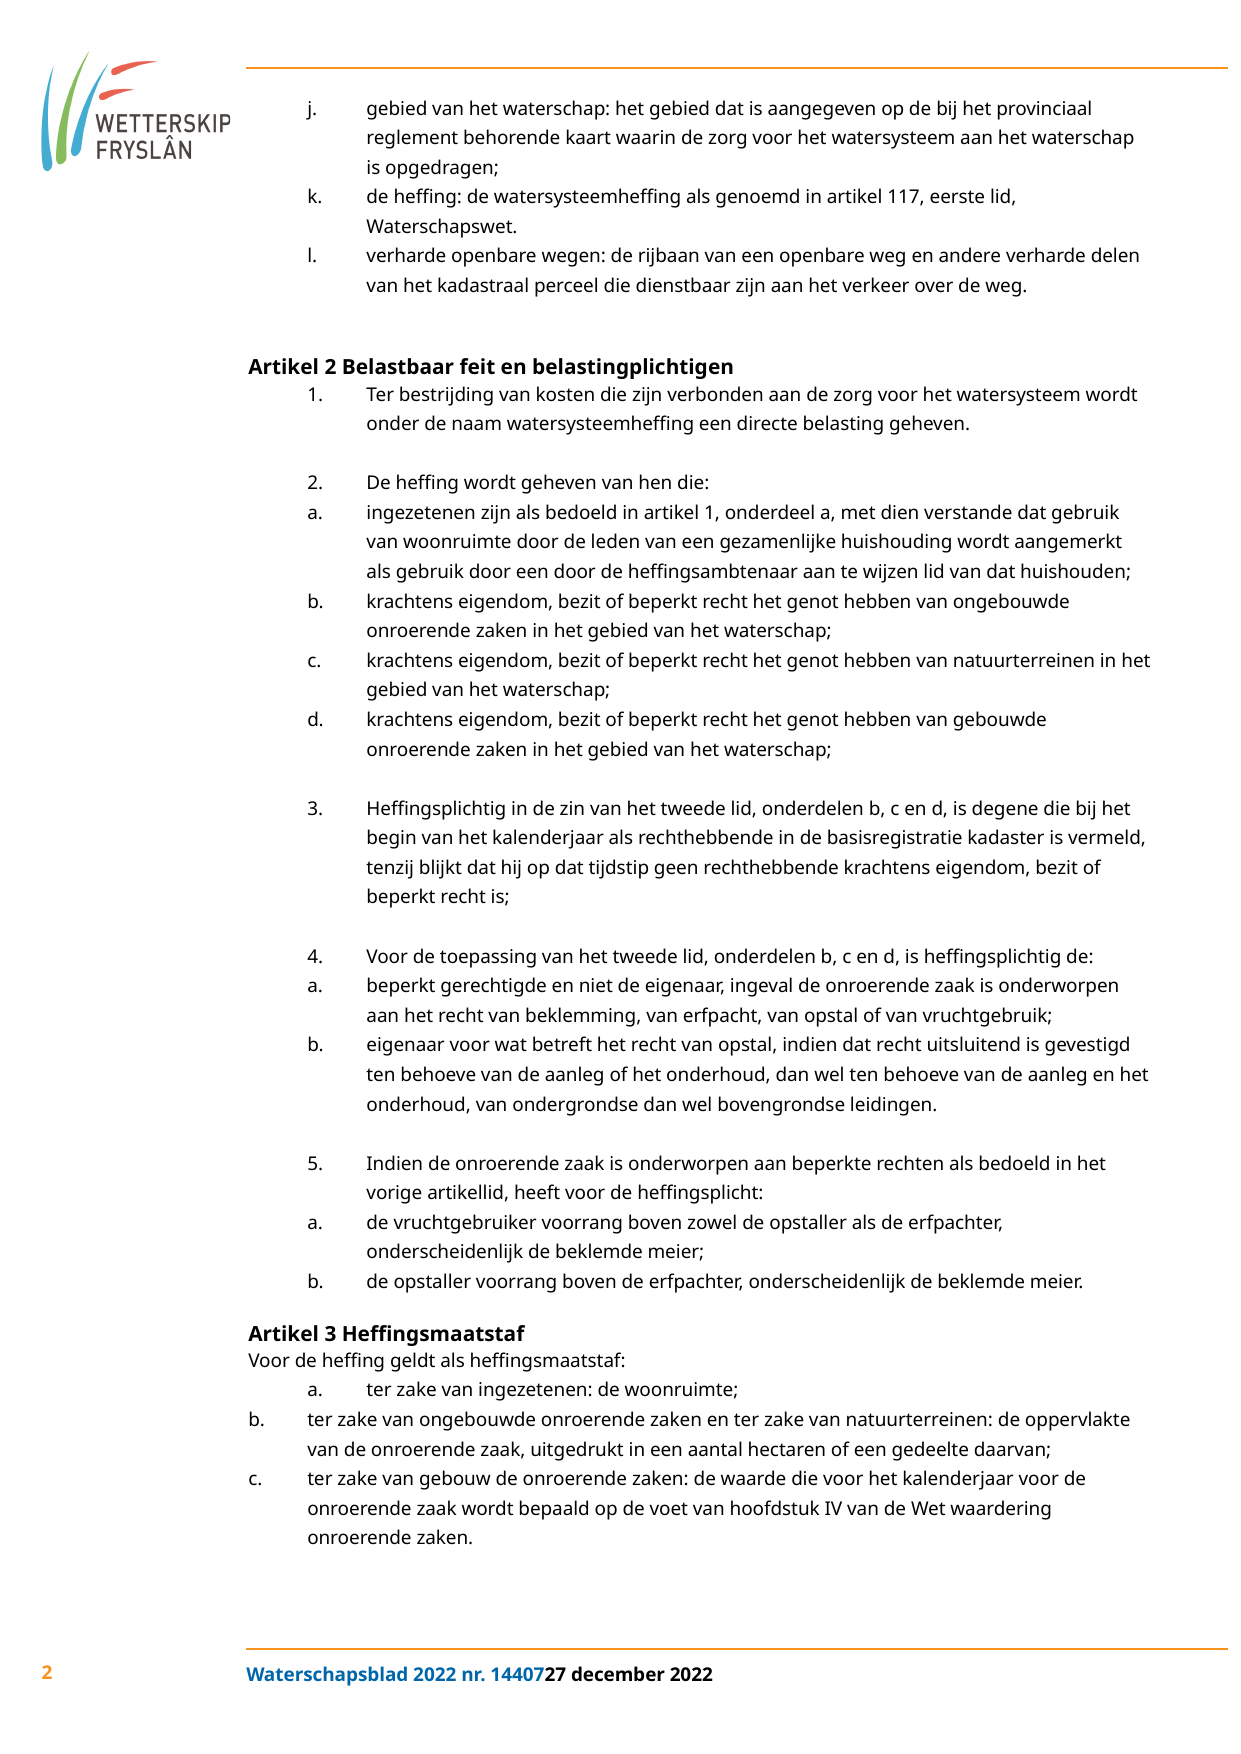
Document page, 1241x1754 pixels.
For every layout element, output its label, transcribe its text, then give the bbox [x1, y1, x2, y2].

list krachtens eigendom, bezit of beperkt recht het genot hebben van natuurterreinen in het gebied van het waterschap; [307, 647, 1152, 702]
list gebied van het waterschap: het gebied dat is aangegeven op de bij het provinciaal reglement behorende kaart waarin de zorg voor het watersysteem aan het waterschap is opgedragen; [307, 95, 1152, 180]
list ter zake van ingezetenen: de woonruimte; [307, 1377, 1152, 1402]
list krachtens eigendom, bezit of beperkt recht het genot hebben van gebouwde onroerende zaken in het gebied van het waterschap; [307, 706, 1152, 761]
list verharde openbare wegen: de rijbaan van een openbare weg en andere verharde delen van het kadastraal perceel die dienstbaar zijn aan het verkeer over de weg. [307, 243, 1152, 298]
list krachtens eigendom, bezit of beperkt recht het genot hebben van ongebouwde onroerende zaken in het gebied van het waterschap; [307, 588, 1152, 643]
list Voor de toepassing van het tweede lid, onderdelen b, c en d, is heffingsplichtig de: [307, 943, 1152, 968]
picture [41, 47, 231, 172]
text Artikel 3 Heffingsmaatstaf [248, 1319, 1152, 1347]
list De heffing wordt geheven van hen die: [307, 469, 1152, 495]
list ter zake van gebouw de onroerende zaken: de waarde die voor het kalenderjaar voor de onroerende zaak wordt bepaald op de voet van hoofdstuk IV van de Wet waardering onroerende zaken. [248, 1465, 1152, 1550]
text Voor de heffing geldt als heffingsmaatstaf: [248, 1347, 1152, 1373]
list eigenaar voor wat betreft het recht van opstal, indien dat recht uitsluitend is gevestigd ten behoeve van de aanleg of het onderhoud, dan wel ten behoeve van de aanleg en het onderhoud, van ondergrondse dan wel bovengrondse leidingen. [307, 1032, 1152, 1116]
list Heffingsplichtig in de zin van het tweede lid, onderdelen b, c en d, is degene die bij het begin van het kalenderjaar als rechthebbende in de basisregistratie kadaster is vermeld, tenzij blijkt dat hij op dat tijdstip geen rechthebbende krachtens eigendom, bezit of beperkt recht is; [307, 795, 1152, 909]
list ter zake van ongebouwde onroerende zaken en ter zake van natuurterreinen: de oppervlakte van de onroerende zaak, uitgedrukt in een aantal hectaren of een gedeelte daarvan; [248, 1406, 1152, 1462]
list beperkt gerechtigde en niet de eigenaar, ingeval de onroerende zaak is onderworpen aan het recht van beklemming, van erfpacht, van opstal of van vruchtgebruik; [307, 972, 1152, 1028]
text Artikel 2 Belastbaar feit en belastingplichtigen [248, 352, 1152, 381]
list de vruchtgebruiker voorrang boven zowel de opstaller als de erfpachter, onderscheidenlijk de beklemde meier; [307, 1209, 1152, 1264]
list de opstaller voorrang boven de erfpachter, onderscheidenlijk de beklemde meier. [307, 1268, 1152, 1294]
list Indien de onroerende zaak is onderworpen aan beperkte rechten als bedoeld in het vorige artikellid, heeft voor de heffingsplicht: [307, 1150, 1152, 1205]
list ingezetenen zijn als bedoeld in artikel 1, onderdeel a, met dien verstande dat gebruik van woonruimte door de leden van een gezamenlijke huishouding wordt aangemerkt als gebruik door een door de heffingsambtenaar aan te wijzen lid van dat huishouden; [307, 499, 1152, 584]
list Ter bestrijding van kosten die zijn verbonden aan de zorg voor het watersysteem wordt onder de naam watersysteemheffing een directe belasting geheven. [307, 381, 1152, 436]
list de heffing: de watersysteemheffing als genoemd in artikel 117, eerste lid, Waterschapswet. [307, 183, 1152, 239]
